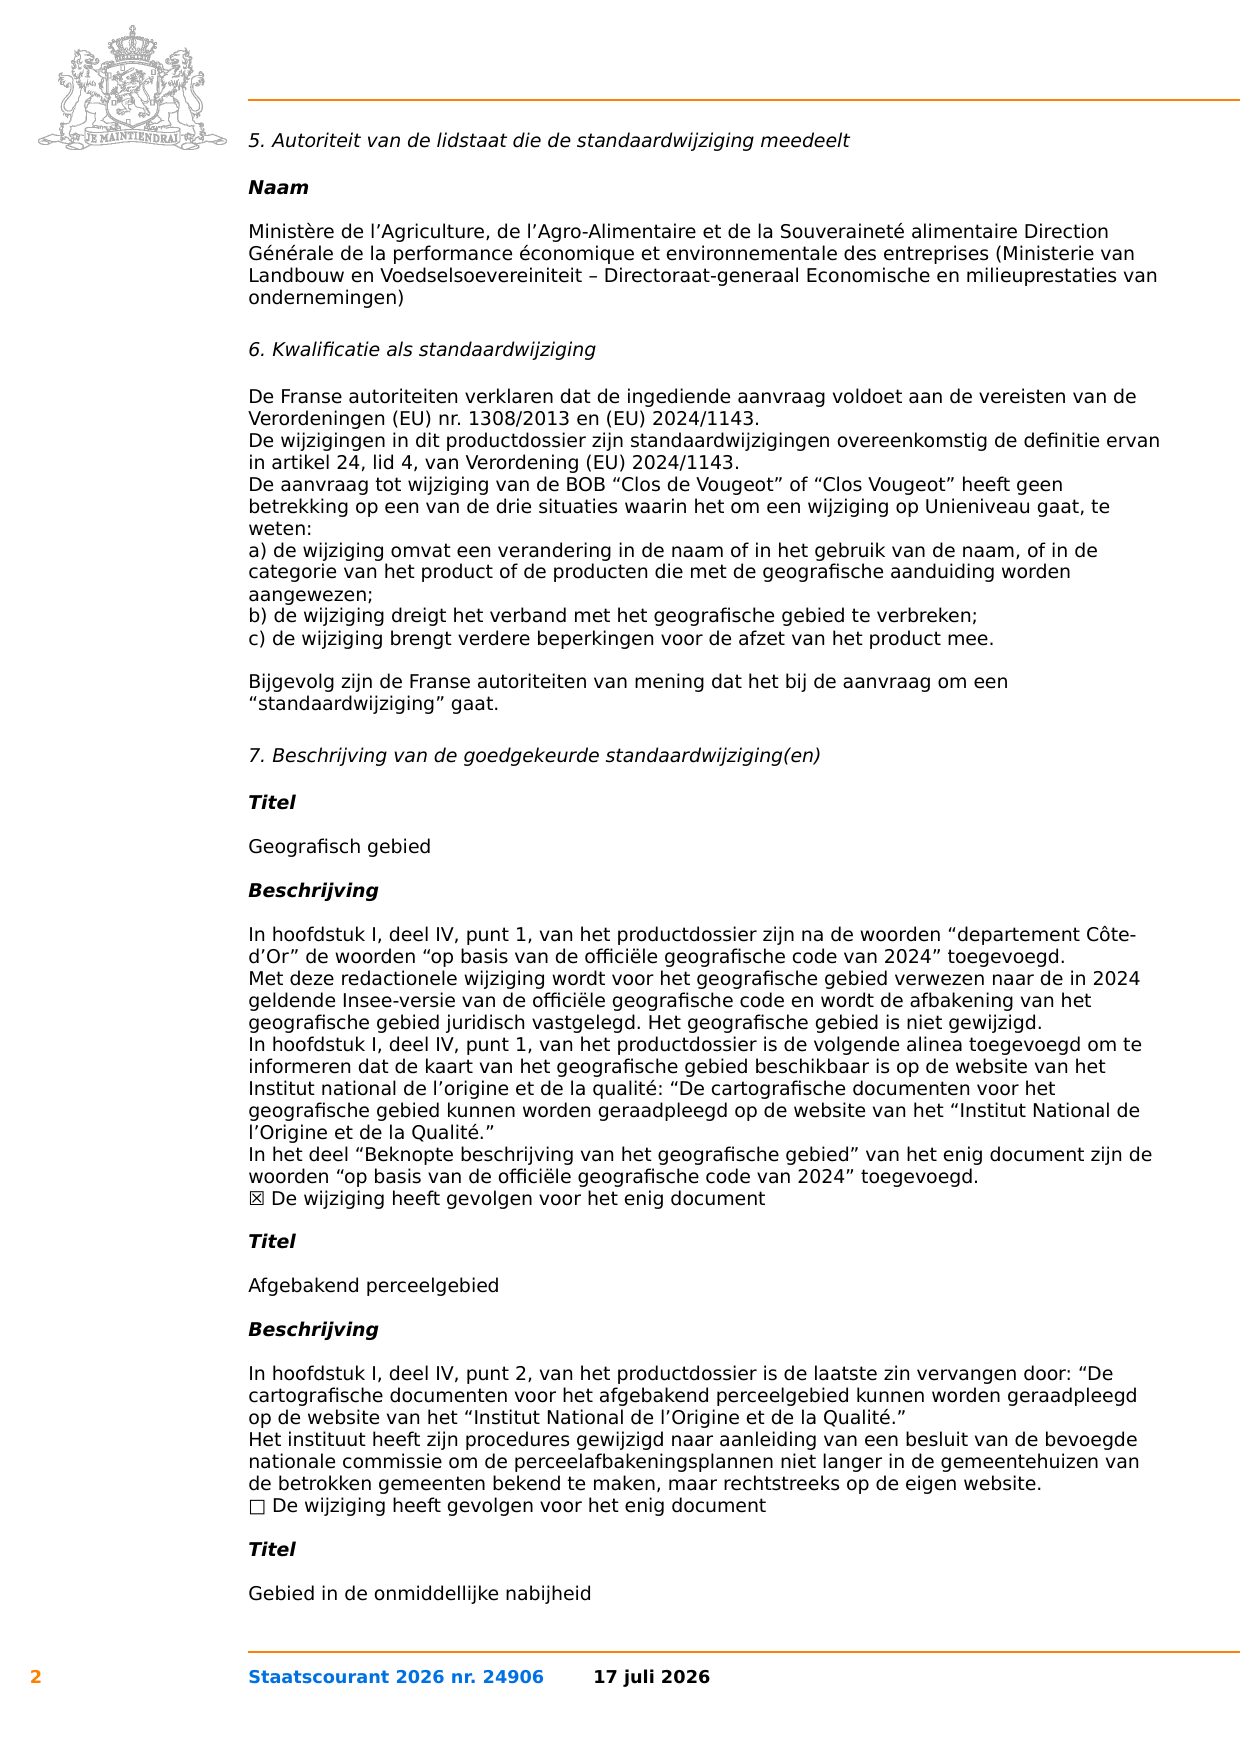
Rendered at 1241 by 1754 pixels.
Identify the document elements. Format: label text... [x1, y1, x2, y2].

text Het instituut heeft zijn procedures gewijzigd naar aanleiding van een besluit van de bevoegde nationale commissie om de perceelafbakeningsplannen niet langer in de gemeentehuizen van de betrokken gemeenten bekend te maken, maar rechtstreeks op de eigen website. [248, 1429, 1163, 1495]
subtitle 6. Kwalificatie als standaardwijziging [248, 339, 1163, 361]
text Met deze redactionele wijziging wordt voor het geografische gebied verwezen naar de in 2024 geldende Insee-versie van de officiële geografische code en wordt de afbakening van het geografische gebied juridisch vastgelegd. Het geografische gebied is niet gewijzigd. [248, 968, 1163, 1034]
text □ De wijziging heeft gevolgen voor het enig document [248, 1495, 1163, 1517]
picture [38, 25, 227, 150]
text In hoofdstuk I, deel IV, punt 1, van het productdossier is de volgende alinea toegevoegd om te informeren dat de kaart van het geografische gebied beschikbaar is op de website van het Institut national de l’origine et de la qualité: “De cartografische documenten voor het geografische gebied kunnen worden geraadpleegd op de website van het “Institut National de l’Origine et de la Qualité.” [248, 1034, 1163, 1143]
text b) de wijziging dreigt het verband met het geografische gebied te verbreken; [248, 605, 1163, 627]
subtitle Naam [248, 177, 1163, 199]
text a) de wijziging omvat een verandering in de naam of in het gebruik van de naam, of in de categorie van het product of de producten die met de geografische aanduiding worden aangewezen; [248, 539, 1163, 605]
text In het deel “Beknopte beschrijving van het geografische gebied” van het enig document zijn de woorden “op basis van de officiële geografische code van 2024” toegevoegd. [248, 1143, 1163, 1187]
text De aanvraag tot wijziging van de BOB “Clos de Vougeot” of “Clos Vougeot” heeft geen betrekking op een van de drie situaties waarin het om een wijziging op Unieniveau gaat, te weten: [248, 473, 1163, 539]
subtitle Titel [248, 792, 1163, 814]
subtitle 7. Beschrijving van de goedgekeurde standaardwijziging(en) [248, 745, 1163, 767]
text ☒ De wijziging heeft gevolgen voor het enig document [248, 1187, 1163, 1209]
subtitle Beschrijving [248, 880, 1163, 902]
text In hoofdstuk I, deel IV, punt 2, van het productdossier is de laatste zin vervangen door: “De cartografische documenten voor het afgebakend perceelgebied kunnen worden geraadpleegd op de website van het “Institut National de l’Origine et de la Qualité.” [248, 1363, 1163, 1429]
text c) de wijziging brengt verdere beperkingen voor de afzet van het product mee. [248, 627, 1163, 649]
text Bijgevolg zijn de Franse autoriteiten van mening dat het bij de aanvraag om een “standaardwijziging” gaat. [248, 671, 1163, 715]
subtitle Titel [248, 1539, 1163, 1561]
text Afgebakend perceelgebied [248, 1275, 1163, 1297]
text Gebied in de onmiddellijke nabijheid [248, 1582, 1163, 1604]
text Geografisch gebied [248, 836, 1163, 858]
text Ministère de l’Agriculture, de l’Agro-Alimentaire et de la Souveraineté alimentaire Direction Générale de la performance économique et environnementale des entreprises (Ministerie van Landbouw en Voedselsoevereiniteit – Directoraat-generaal Economische en milieuprestaties van ondernemingen) [248, 221, 1163, 309]
text In hoofdstuk I, deel IV, punt 1, van het productdossier zijn na de woorden “departement Côte-d’Or” de woorden “op basis van de officiële geografische code van 2024” toegevoegd. [248, 924, 1163, 968]
subtitle Beschrijving [248, 1319, 1163, 1341]
subtitle Titel [248, 1231, 1163, 1253]
subtitle 5. Autoriteit van de lidstaat die de standaardwijziging meedeelt [248, 130, 1163, 152]
text De wijzigingen in dit productdossier zijn standaardwijzigingen overeenkomstig de definitie ervan in artikel 24, lid 4, van Verordening (EU) 2024/1143. [248, 429, 1163, 473]
text De Franse autoriteiten verklaren dat de ingediende aanvraag voldoet aan de vereisten van de Verordeningen (EU) nr. 1308/2013 en (EU) 2024/1143. [248, 386, 1163, 429]
